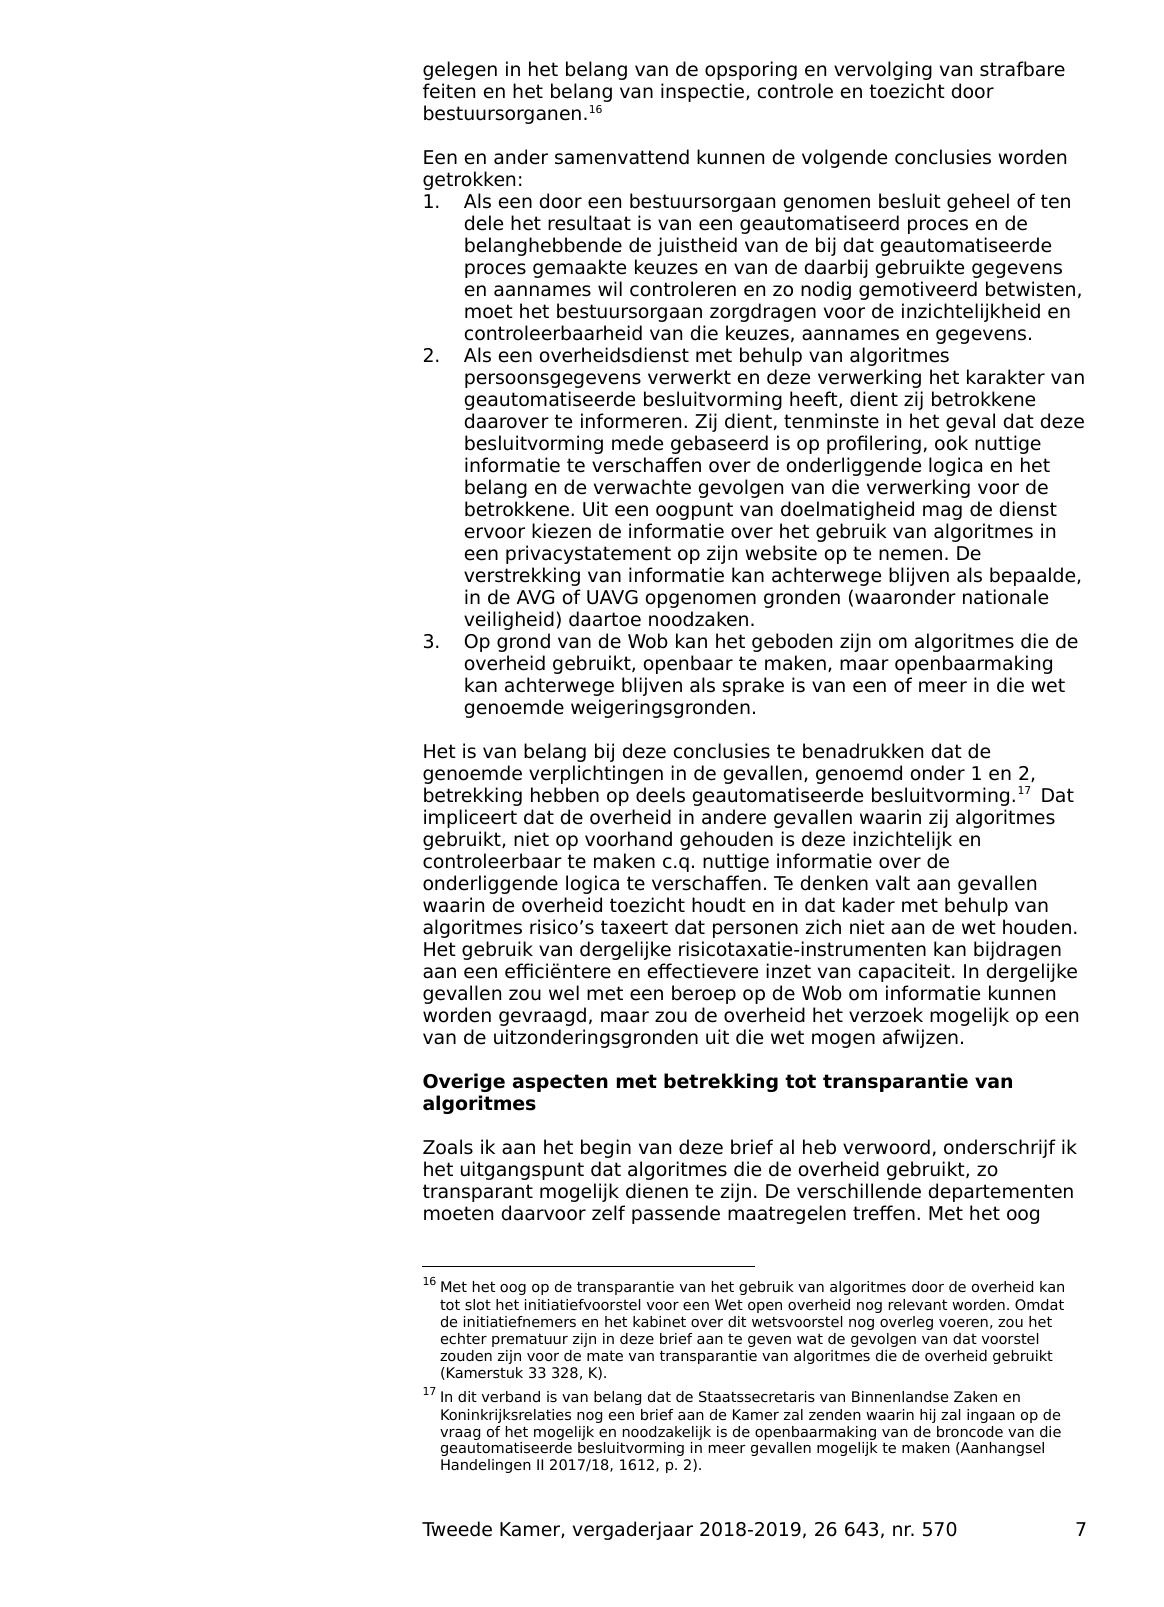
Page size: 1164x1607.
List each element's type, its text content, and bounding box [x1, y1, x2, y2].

text 3. Op grond van de Wob kan het geboden zijn om algoritmes die de overheid gebruikt, openbaar te maken, maar openbaarmaking kan achterwege blijven als sprake is van een of meer in die wet genoemde weigeringsgronden. [422, 631, 1087, 719]
subtitle Overige aspecten met betrekking tot transparantie van algoritmes [422, 1071, 1087, 1115]
text In dit verband is van belang dat de Staatssecretaris van Binnenlandse Zaken en Koninkrijksrelaties nog een brief aan de Kamer zal zenden waarin hij zal ingaan op de vraag of het mogelijk en noodzakelijk is de openbaarmaking van de broncode van die geautomatiseerde besluitvorming in meer gevallen mogelijk te maken (Aanhangsel Handelingen II 2017/18, 1612, p. 2). [422, 1385, 1087, 1474]
text Het is van belang bij deze conclusies te benadrukken dat de genoemde verplichtingen in de gevallen, genoemd onder 1 en 2, betrekking hebben op deels geautomatiseerde besluitvorming. Dat impliceert dat de overheid in andere gevallen waarin zij algoritmes gebruikt, niet op voorhand gehouden is deze inzichtelijk en controleerbaar te maken c.q. nuttige informatie over de onderliggende logica te verschaffen. Te denken valt aan gevallen waarin de overheid toezicht houdt en in dat kader met behulp van algoritmes risico’s taxeert dat personen zich niet aan de wet houden. Het gebruik van dergelijke risicotaxatie-instrumenten kan bijdragen aan een efficiëntere en effectievere inzet van capaciteit. In dergelijke gevallen zou wel met een beroep op de Wob om informatie kunnen worden gevraagd, maar zou de overheid het verzoek mogelijk op een van de uitzonderingsgronden uit die wet mogen afwijzen. [422, 741, 1087, 1048]
text 1. Als een door een bestuursorgaan genomen besluit geheel of ten dele het resultaat is van een geautomatiseerd proces en de belanghebbende de juistheid van de bij dat geautomatiseerde proces gemaakte keuzes en van de daarbij gebruikte gegevens en aannames wil controleren en zo nodig gemotiveerd betwisten, moet het bestuursorgaan zorgdragen voor de inzichtelijkheid en controleerbaarheid van die keuzes, aannames en gegevens. [422, 191, 1087, 345]
text Een en ander samenvattend kunnen de volgende conclusies worden getrokken: [422, 147, 1087, 191]
text Met het oog op de transparantie van het gebruik van algoritmes door de overheid kan tot slot het initiatiefvoorstel voor een Wet open overheid nog relevant worden. Omdat de initiatiefnemers en het kabinet over dit wetsvoorstel nog overleg voeren, zou het echter prematuur zijn in deze brief aan te geven wat de gevolgen van dat voorstel zouden zijn voor de mate van transparantie van algoritmes die de overheid gebruikt (Kamerstuk 33 328, K). [422, 1275, 1087, 1382]
text Zoals ik aan het begin van deze brief al heb verwoord, onderschrijf ik het uitgangspunt dat algoritmes die de overheid gebruikt, zo transparant mogelijk dienen te zijn. De verschillende departementen moeten daarvoor zelf passende maatregelen treffen. Met het oog [422, 1137, 1087, 1225]
text 2. Als een overheidsdienst met behulp van algoritmes persoonsgegevens verwerkt en deze verwerking het karakter van geautomatiseerde besluitvorming heeft, dient zij betrokkene daarover te informeren. Zij dient, tenminste in het geval dat deze besluitvorming mede gebaseerd is op profilering, ook nuttige informatie te verschaffen over de onderliggende logica en het belang en de verwachte gevolgen van die verwerking voor de betrokkene. Uit een oogpunt van doelmatigheid mag de dienst ervoor kiezen de informatie over het gebruik van algoritmes in een privacystatement op zijn website op te nemen. De verstrekking van informatie kan achterwege blijven als bepaalde, in de AVG of UAVG opgenomen gronden (waaronder nationale veiligheid) daartoe noodzaken. [422, 345, 1087, 631]
text gelegen in het belang van de opsporing en vervolging van strafbare feiten en het belang van inspectie, controle en toezicht door bestuursorganen. [422, 59, 1087, 125]
